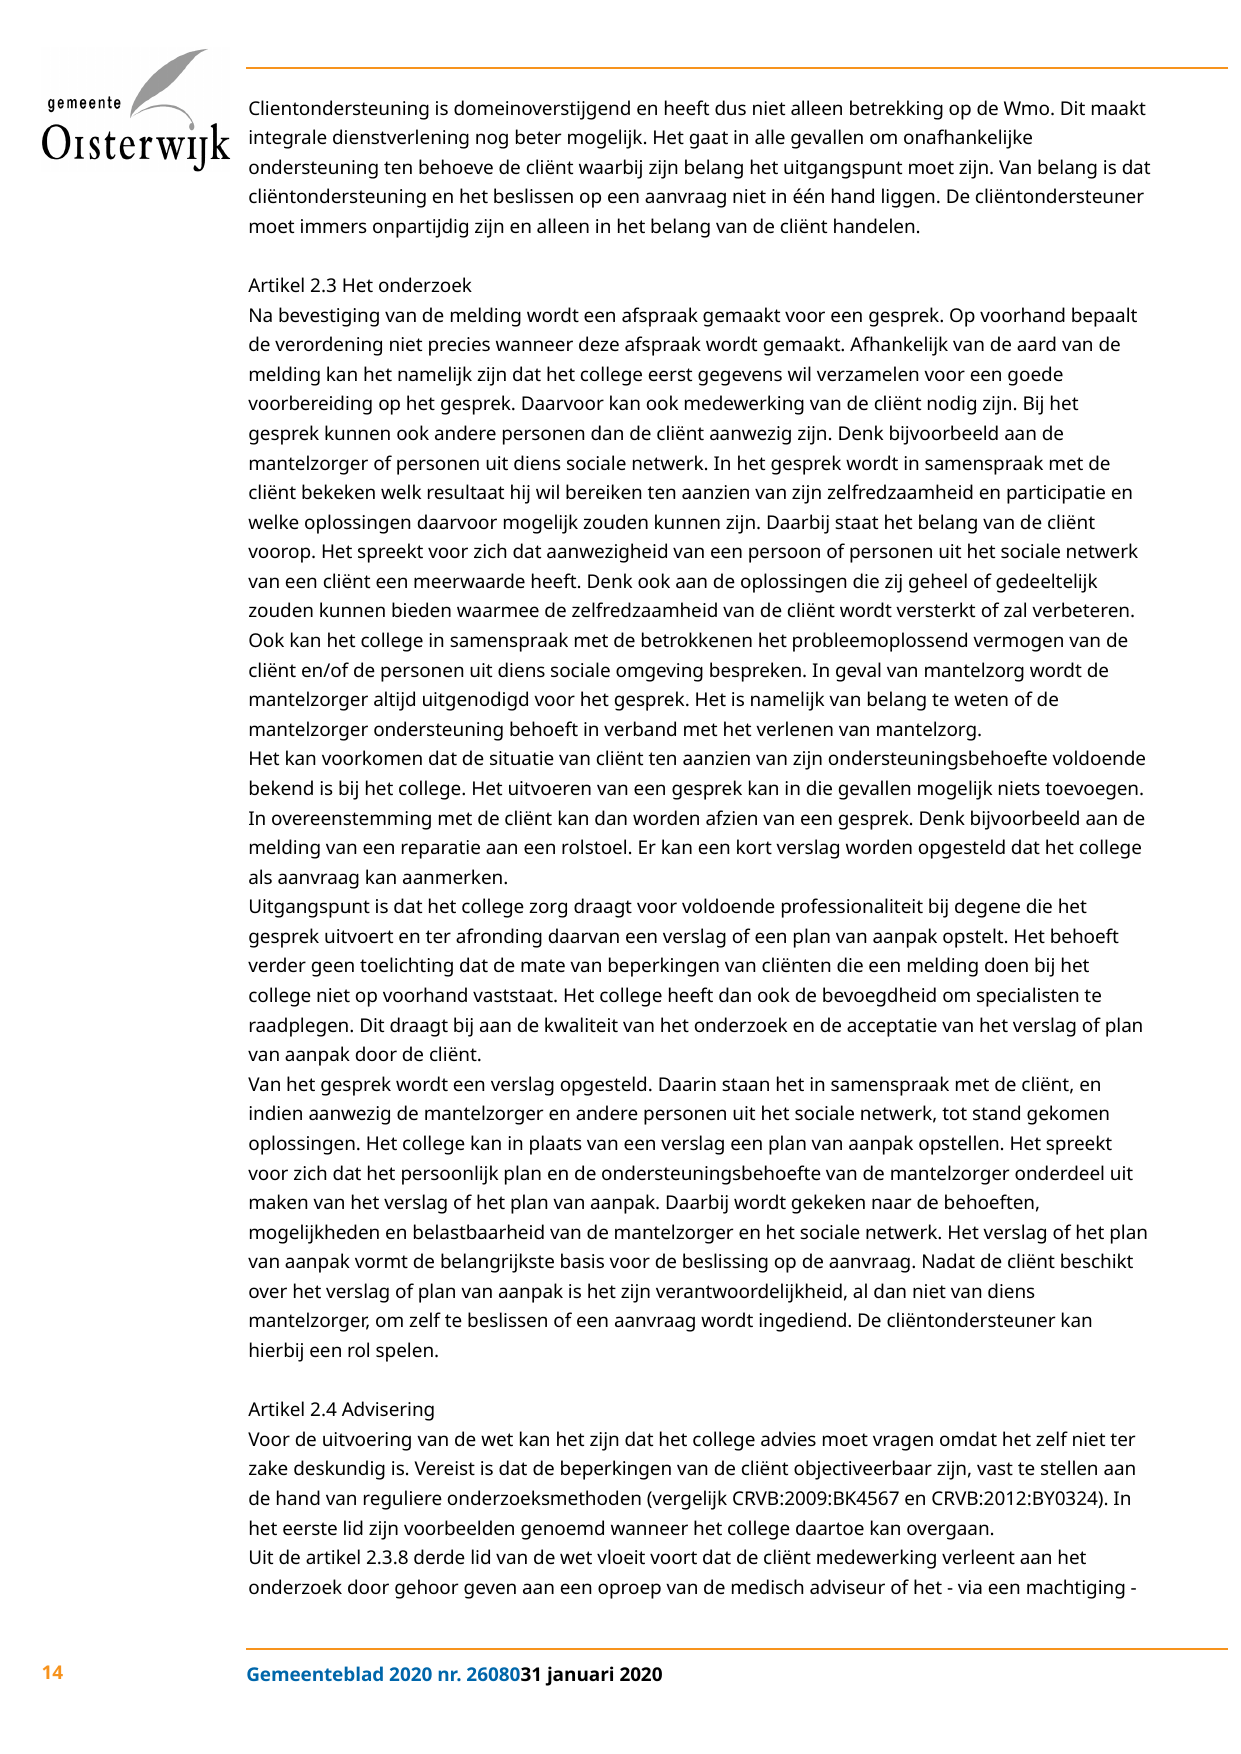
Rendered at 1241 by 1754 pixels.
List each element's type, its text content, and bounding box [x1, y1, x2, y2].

text Uitgangspunt is dat het college zorg draagt voor voldoende professionaliteit bij degene die het gesprek uitvoert en ter afronding daarvan een verslag of een plan van aanpak opstelt. Het behoeft verder geen toelichting dat de mate van beperkingen van cliënten die een melding doen bij het college niet op voorhand vaststaat. Het college heeft dan ook de bevoegdheid om specialisten te raadplegen. Dit draagt bij aan de kwaliteit van het onderzoek en de acceptatie van het verslag of plan van aanpak door de cliënt. [248, 893, 1152, 1067]
text Na bevestiging van de melding wordt een afspraak gemaakt voor een gesprek. Op voorhand bepaalt de verordening niet precies wanneer deze afspraak wordt gemaakt. Afhankelijk van de aard van de melding kan het namelijk zijn dat het college eerst gegevens wil verzamelen voor een goede voorbereiding op het gesprek. Daarvoor kan ook medewerking van de cliënt nodig zijn. Bij het gesprek kunnen ook andere personen dan de cliënt aanwezig zijn. Denk bijvoorbeeld aan de mantelzorger of personen uit diens sociale netwerk. In het gesprek wordt in samenspraak met de cliënt bekeken welk resultaat hij wil bereiken ten aanzien van zijn zelfredzaamheid en participatie en welke oplossingen daarvoor mogelijk zouden kunnen zijn. Daarbij staat het belang van de cliënt voorop. Het spreekt voor zich dat aanwezigheid van een persoon of personen uit het sociale netwerk van een cliënt een meerwaarde heeft. Denk ook aan de oplossingen die zij geheel of gedeeltelijk zouden kunnen bieden waarmee de zelfredzaamheid van de cliënt wordt versterkt of zal verbeteren. Ook kan het college in samenspraak met de betrokkenen het probleemoplossend vermogen van de cliënt en/of de personen uit diens sociale omgeving bespreken. In geval van mantelzorg wordt de mantelzorger altijd uitgenodigd voor het gesprek. Het is namelijk van belang te weten of de mantelzorger ondersteuning behoeft in verband met het verlenen van mantelzorg. [248, 302, 1152, 742]
text Voor de uitvoering van de wet kan het zijn dat het college advies moet vragen omdat het zelf niet ter zake deskundig is. Vereist is dat de beperkingen van de cliënt objectiveerbaar zijn, vast te stellen aan de hand van reguliere onderzoeksmethoden (vergelijk CRVB:2009:BK4567 en CRVB:2012:BY0324). In het eerste lid zijn voorbeelden genoemd wanneer het college daartoe kan overgaan. [248, 1426, 1152, 1541]
text Van het gesprek wordt een verslag opgesteld. Daarin staan het in samenspraak met de cliënt, en indien aanwezig de mantelzorger en andere personen uit het sociale netwerk, tot stand gekomen oplossingen. Het college kan in plaats van een verslag een plan van aanpak opstellen. Het spreekt voor zich dat het persoonlijk plan en de ondersteuningsbehoefte van de mantelzorger onderdeel uit maken van het verslag of het plan van aanpak. Daarbij wordt gekeken naar de behoeften, mogelijkheden en belastbaarheid van de mantelzorger en het sociale netwerk. Het verslag of het plan van aanpak vormt de belangrijkste basis voor de beslissing op de aanvraag. Nadat de cliënt beschikt over het verslag of plan van aanpak is het zijn verantwoordelijkheid, al dan niet van diens mantelzorger, om zelf te beslissen of een aanvraag wordt ingediend. De cliëntondersteuner kan hierbij een rol spelen. [248, 1071, 1152, 1363]
text Uit de artikel 2.3.8 derde lid van de wet vloeit voort dat de cliënt medewerking verleent aan het onderzoek door gehoor geven aan een oproep van de medisch adviseur of het - via een machtiging [248, 1544, 1152, 1600]
text Het kan voorkomen dat de situatie van cliënt ten aanzien van zijn ondersteuningsbehoefte voldoende bekend is bij het college. Het uitvoeren van een gesprek kan in die gevallen mogelijk niets toevoegen. In overeenstemming met de cliënt kan dan worden afzien van een gesprek. Denk bijvoorbeeld aan de melding van een reparatie aan een rolstoel. Er kan een kort verslag worden opgesteld dat het college als aanvraag kan aanmerken. [248, 746, 1152, 890]
text Artikel 2.4 Advisering [248, 1396, 1152, 1422]
picture [41, 47, 231, 172]
text Artikel 2.3 Het onderzoek [248, 272, 1152, 298]
text Clientondersteuning is domeinoverstijgend en heeft dus niet alleen betrekking op de Wmo. Dit maakt integrale dienstverlening nog beter mogelijk. Het gaat in alle gevallen om onafhankelijke ondersteuning ten behoeve de cliënt waarbij zijn belang het uitgangspunt moet zijn. Van belang is dat cliëntondersteuning en het beslissen op een aanvraag niet in één hand liggen. De cliëntondersteuner moet immers onpartijdig zijn en alleen in het belang van de cliënt handelen. [248, 95, 1152, 239]
